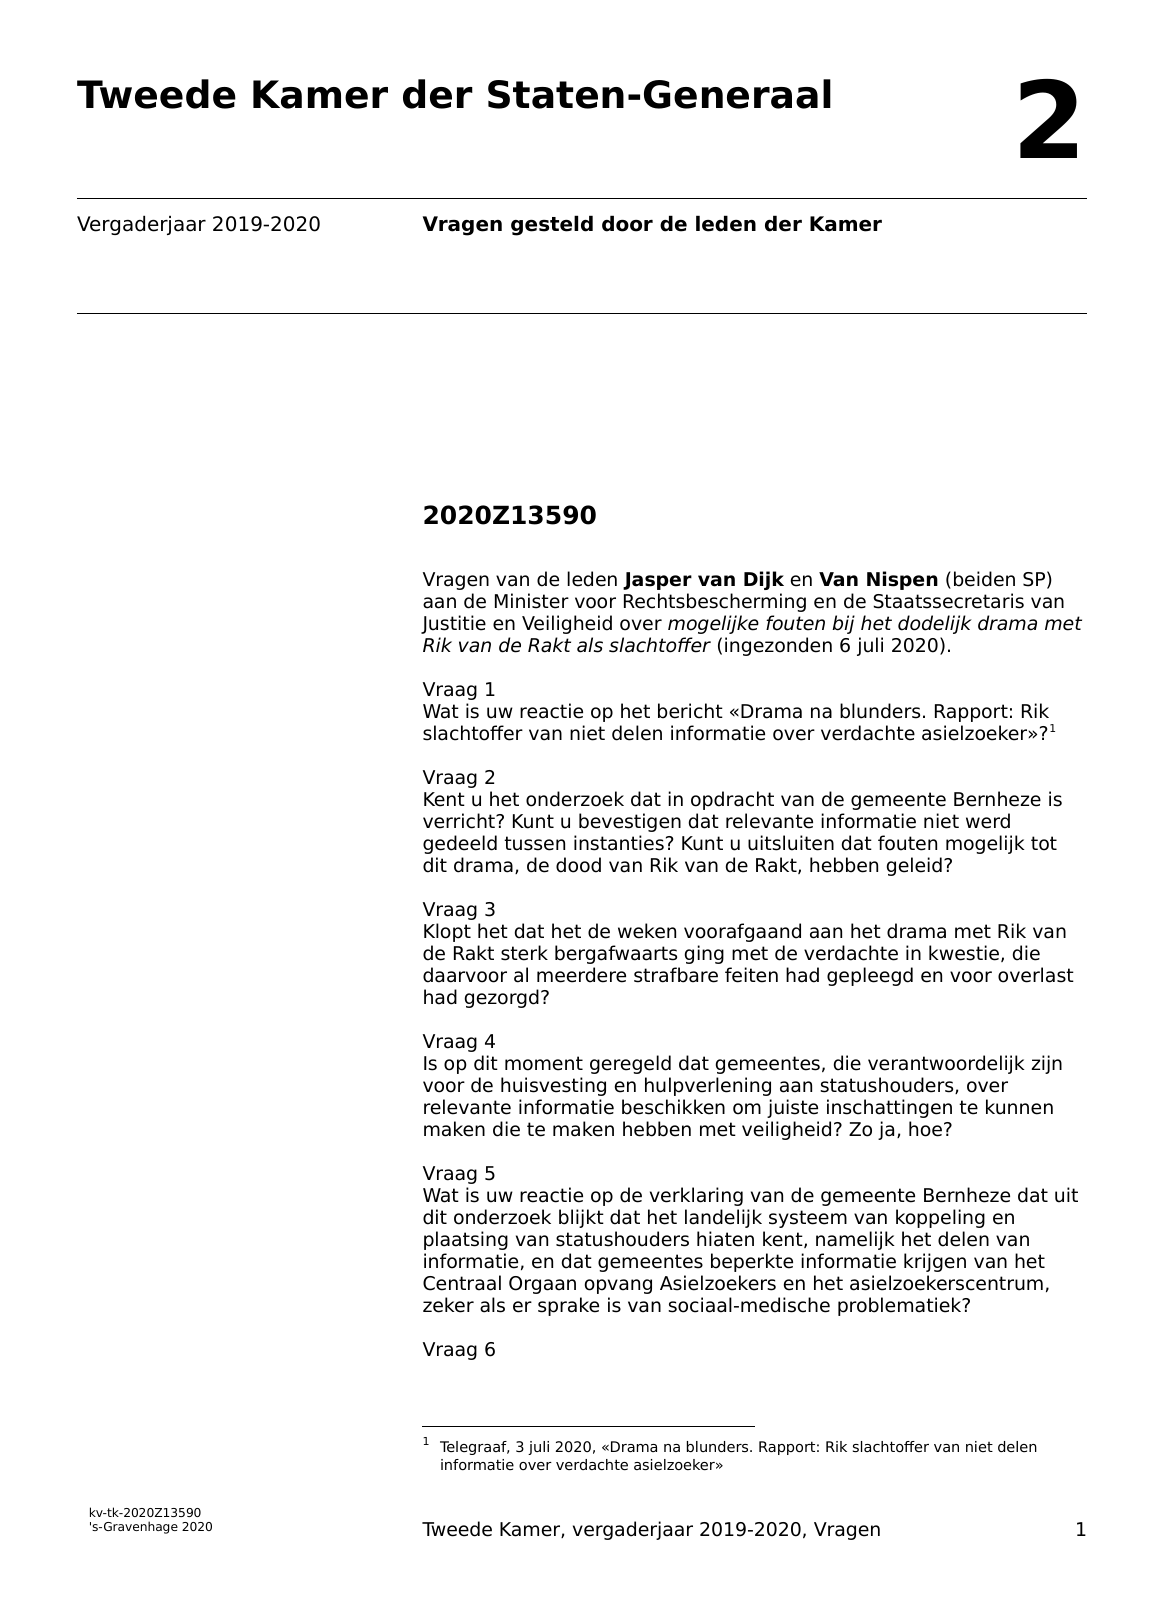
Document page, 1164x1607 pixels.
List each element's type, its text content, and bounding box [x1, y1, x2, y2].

text 's-Gravenhage 2020 [88, 1520, 323, 1534]
text Vraag 1 [422, 679, 1087, 701]
text Kent u het onderzoek dat in opdracht van de gemeente Bernheze is verricht? Kunt u bevestigen dat relevante informatie niet werd gedeeld tussen instanties? Kunt u uitsluiten dat fouten mogelijk tot dit drama, de dood van Rik van de Rakt, hebben geleid? [422, 789, 1087, 877]
text Vraag 5 [422, 1163, 1087, 1185]
text Is op dit moment geregeld dat gemeentes, die verantwoordelijk zijn voor de huisvesting en hulpverlening aan statushouders, over relevante informatie beschikken om juiste inschattingen te kunnen maken die te maken hebben met veiligheid? Zo ja, hoe? [422, 1053, 1087, 1141]
text Vraag 3 [422, 899, 1087, 921]
text Telegraaf, 3 juli 2020, «Drama na blunders. Rapport: Rik slachtoffer van niet delen informatie over verdachte asielzoeker» [422, 1435, 1087, 1474]
table_header Tweede Kamer der Staten-Generaal [77, 59, 886, 198]
text Wat is uw reactie op het bericht «Drama na blunders. Rapport: Rik slachtoffer van niet delen informatie over verdachte asielzoeker»? [422, 701, 1087, 745]
table_header 2 [886, 59, 1087, 198]
table_cell Vragen gesteld door de leden der Kamer [422, 199, 1087, 313]
text 2020Z13590 [422, 501, 1087, 531]
text Klopt het dat het de weken voorafgaand aan het drama met Rik van de Rakt sterk bergafwaarts ging met de verdachte in kwestie, die daarvoor al meerdere strafbare feiten had gepleegd en voor overlast had gezorgd? [422, 921, 1087, 1009]
text Vragen van de leden Jasper van Dijk en Van Nispen (beiden SP) aan de Minister voor Rechtsbescherming en de Staatssecretaris van Justitie en Veiligheid over mogelijke fouten bij het dodelijk drama met Rik van de Rakt als slachtoffer (ingezonden 6 juli 2020). [422, 569, 1087, 657]
text kv-tk-2020Z13590 [88, 1506, 323, 1520]
table_cell Vergaderjaar 2019-2020 [77, 199, 422, 313]
text Wat is uw reactie op de verklaring van de gemeente Bernheze dat uit dit onderzoek blijkt dat het landelijk systeem van koppeling en plaatsing van statushouders hiaten kent, namelijk het delen van informatie, en dat gemeentes beperkte informatie krijgen van het Centraal Orgaan opvang Asielzoekers en het asielzoekerscentrum, zeker als er sprake is van sociaal-medische problematiek? [422, 1185, 1087, 1317]
text Vraag 4 [422, 1031, 1087, 1053]
text Vraag 2 [422, 767, 1087, 789]
text Vraag 6 [422, 1339, 1087, 1361]
